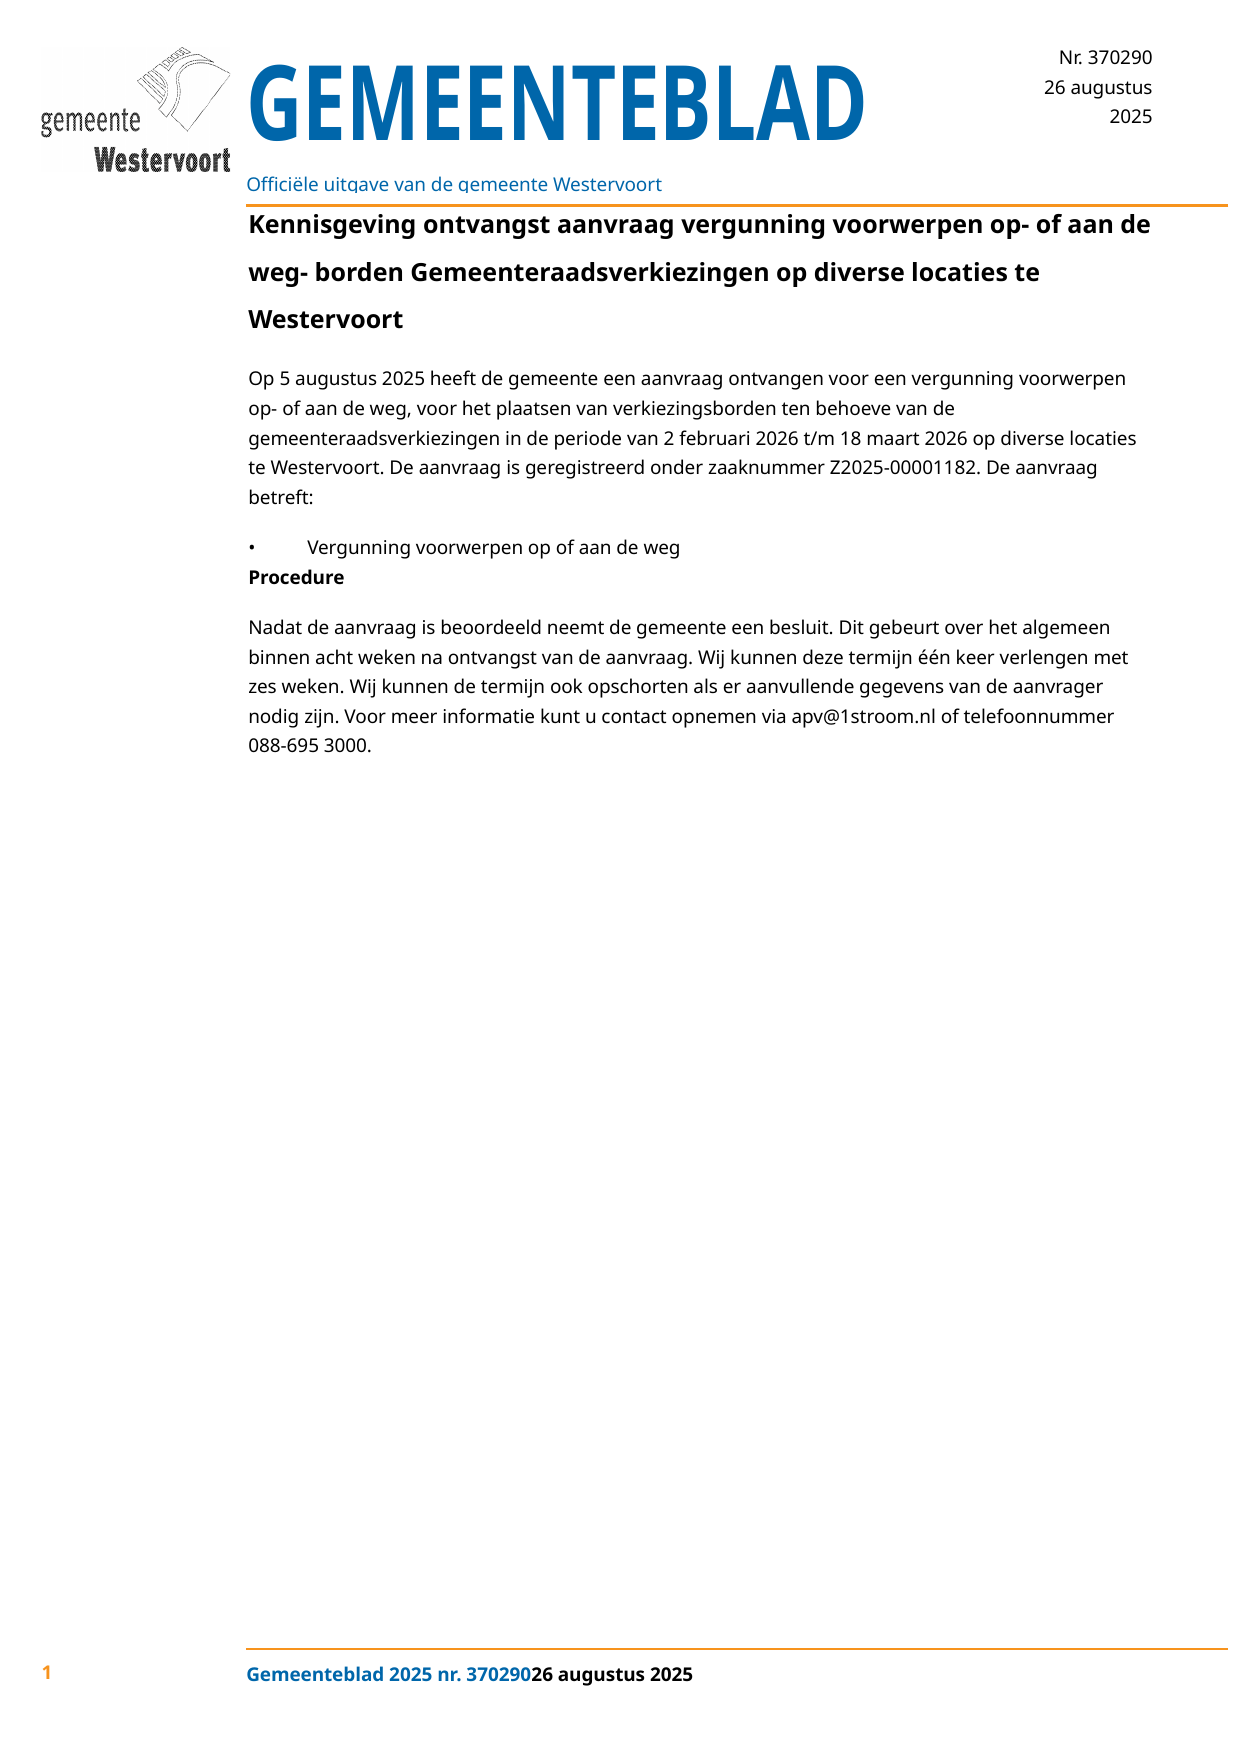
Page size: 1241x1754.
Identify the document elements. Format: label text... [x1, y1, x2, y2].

text Procedure [248, 564, 1152, 589]
text Nadat de aanvraag is beoordeeld neemt de gemeente een besluit. Dit gebeurt over het algemeen binnen acht weken na ontvangst van de aanvraag. Wij kunnen deze termijn één keer verlengen met zes weken. Wij kunnen de termijn ook opschorten als er aanvullende gegevens van de aanvrager nodig zijn. Voor meer informatie kunt u contact opnemen via apv@1stroom.nl of telefoonnummer 088-695 3000. [248, 614, 1152, 758]
text Op 5 augustus 2025 heeft de gemeente een aanvraag ontvangen voor een vergunning voorwerpen op- of aan de weg, voor het plaatsen van verkiezingsborden ten behoeve van de gemeenteraadsverkiezingen in de periode van 2 februari 2026 t/m 18 maart 2026 op diverse locaties te Westervoort. De aanvraag is geregistreerd onder zaaknummer Z2025-00001182. De aanvraag betreft: [248, 366, 1152, 509]
list Vergunning voorwerpen op of aan de weg [248, 534, 1152, 560]
text Kennisgeving ontvangst aanvraag vergunning voorwerpen op- of aan de weg- borden Gemeenteraadsverkiezingen op diverse locaties te Westervoort [248, 207, 1152, 336]
picture [41, 47, 231, 172]
